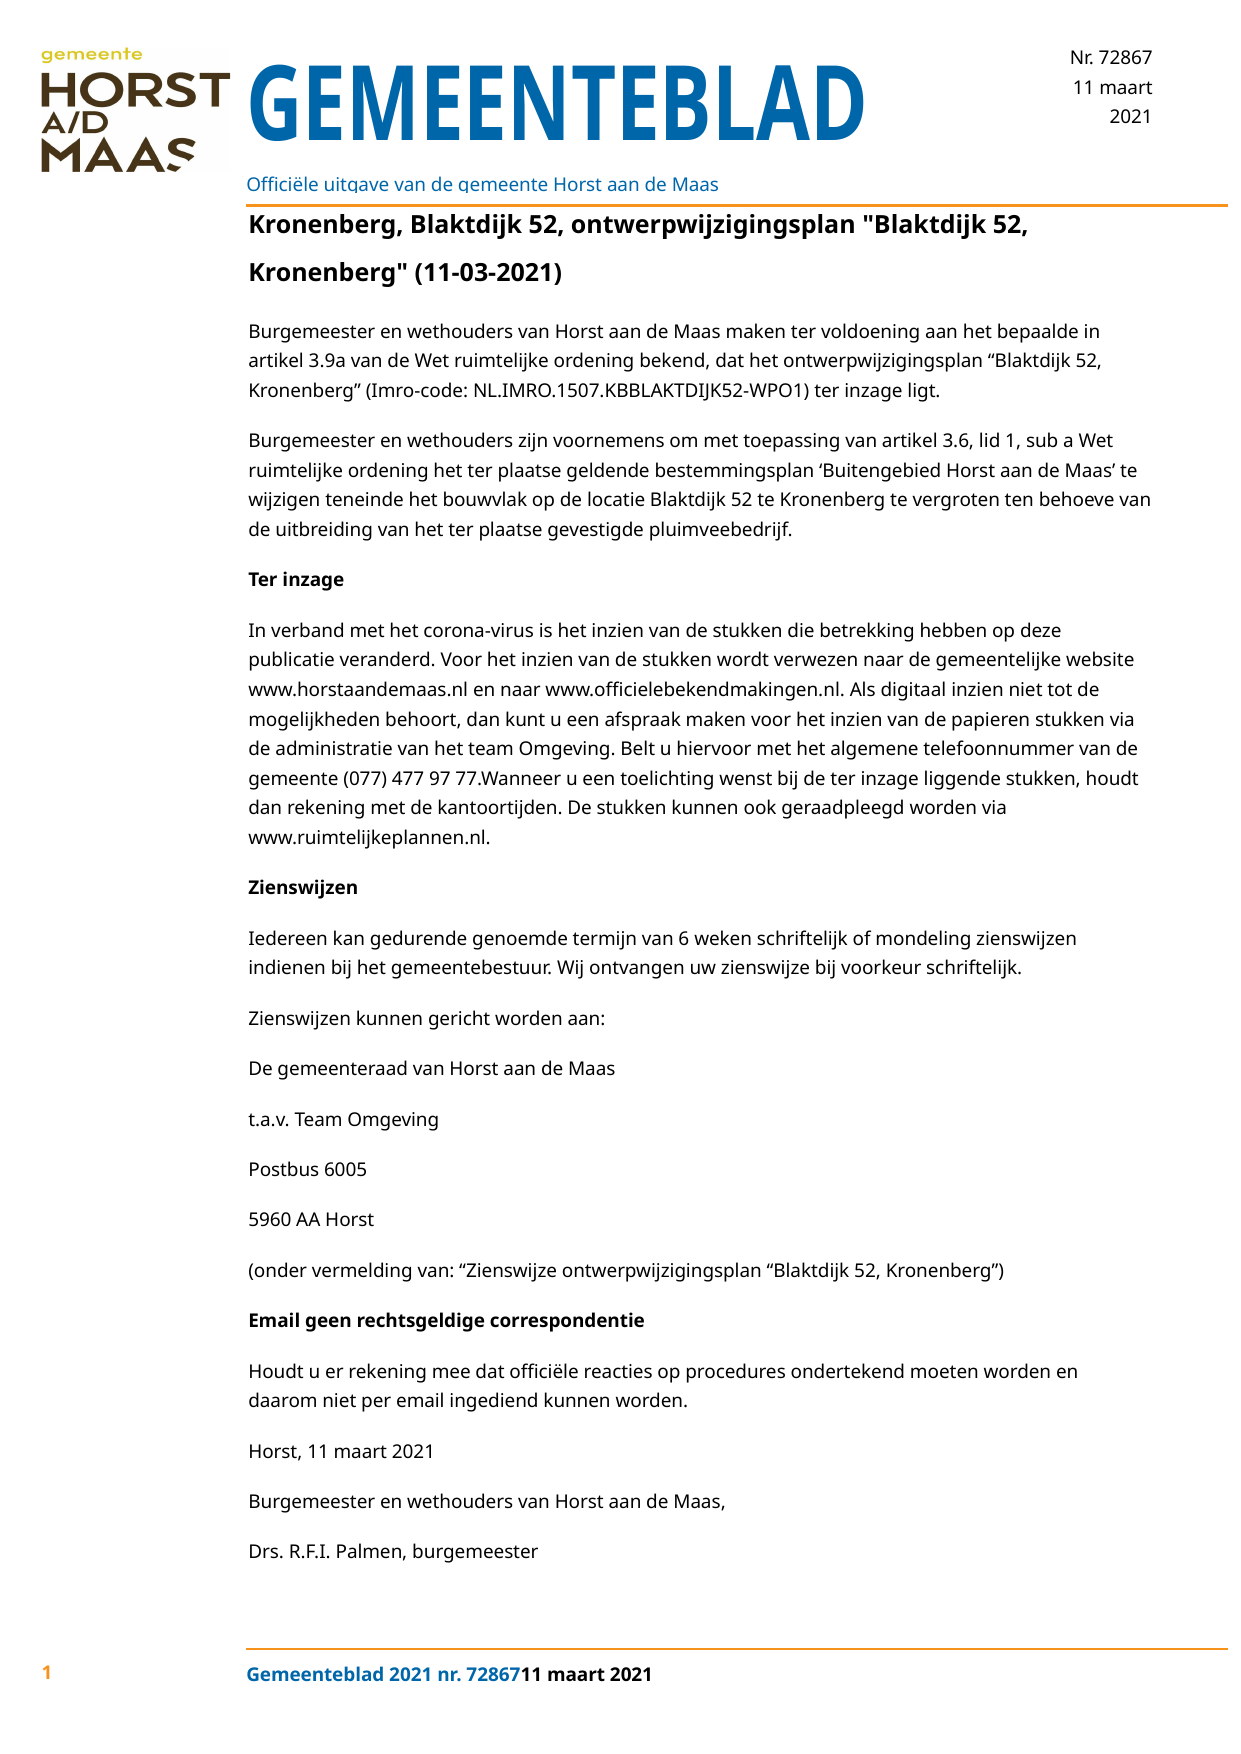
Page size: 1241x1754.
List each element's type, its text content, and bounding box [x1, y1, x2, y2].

text Burgemeester en wethouders zijn voornemens om met toepassing van artikel 3.6, lid 1, sub a Wet ruimtelijke ordening het ter plaatse geldende bestemmingsplan ‘Buitengebied Horst aan de Maas’ te wijzigen teneinde het bouwvlak op de locatie Blaktdijk 52 te Kronenberg te vergroten ten behoeve van de uitbreiding van het ter plaatse gevestigde pluimveebedrijf. [248, 427, 1152, 542]
text Ter inzage [248, 567, 1152, 592]
text Houdt u er rekening mee dat officiële reacties op procedures ondertekend moeten worden en daarom niet per email ingediend kunnen worden. [248, 1358, 1152, 1413]
text t.a.v. Team Omgeving [248, 1106, 1152, 1132]
text Burgemeester en wethouders van Horst aan de Maas maken ter voldoening aan het bepaalde in artikel 3.9a van de Wet ruimtelijke ordening bekend, dat het ontwerpwijzigingsplan “Blaktdijk 52, Kronenberg” (Imro-code: NL.IMRO.1507.KBBLAKTDIJK52-WPO1) ter inzage ligt. [248, 318, 1152, 403]
text Postbus 6005 [248, 1156, 1152, 1182]
text 5960 AA Horst [248, 1207, 1152, 1232]
text Horst, 11 maart 2021 [248, 1438, 1152, 1464]
text Zienswijzen kunnen gericht worden aan: [248, 1005, 1152, 1031]
text Kronenberg, Blaktdijk 52, ontwerpwijzigingsplan "Blaktdijk 52, Kronenberg" (11-03-2021) [248, 207, 1152, 288]
picture [41, 47, 231, 172]
text Email geen rechtsgeldige correspondentie [248, 1307, 1152, 1333]
text De gemeenteraad van Horst aan de Maas [248, 1055, 1152, 1081]
text In verband met het corona-virus is het inzien van de stukken die betrekking hebben op deze publicatie veranderd. Voor het inzien van de stukken wordt verwezen naar de gemeentelijke website www.horstaandemaas.nl en naar www.officielebekendmakingen.nl. Als digitaal inzien niet tot de mogelijkheden behoort, dan kunt u een afspraak maken voor het inzien van de papieren stukken via de administratie van het team Omgeving. Belt u hiervoor met het algemene telefoonnummer van de gemeente (077) 477 97 77.Wanneer u een toelichting wenst bij de ter inzage liggende stukken, houdt dan rekening met de kantoortijden. De stukken kunnen ook geraadpleegd worden via www.ruimtelijkeplannen.nl. [248, 617, 1152, 850]
text Burgemeester en wethouders van Horst aan de Maas, [248, 1488, 1152, 1514]
text Iedereen kan gedurende genoemde termijn van 6 weken schriftelijk of mondeling zienswijzen indienen bij het gemeentebestuur. Wij ontvangen uw zienswijze bij voorkeur schriftelijk. [248, 925, 1152, 980]
text Drs. R.F.I. Palmen, burgemeester [248, 1539, 1152, 1564]
text Zienswijzen [248, 874, 1152, 900]
text (onder vermelding van: “Zienswijze ontwerpwijzigingsplan “Blaktdijk 52, Kronenberg”) [248, 1257, 1152, 1283]
